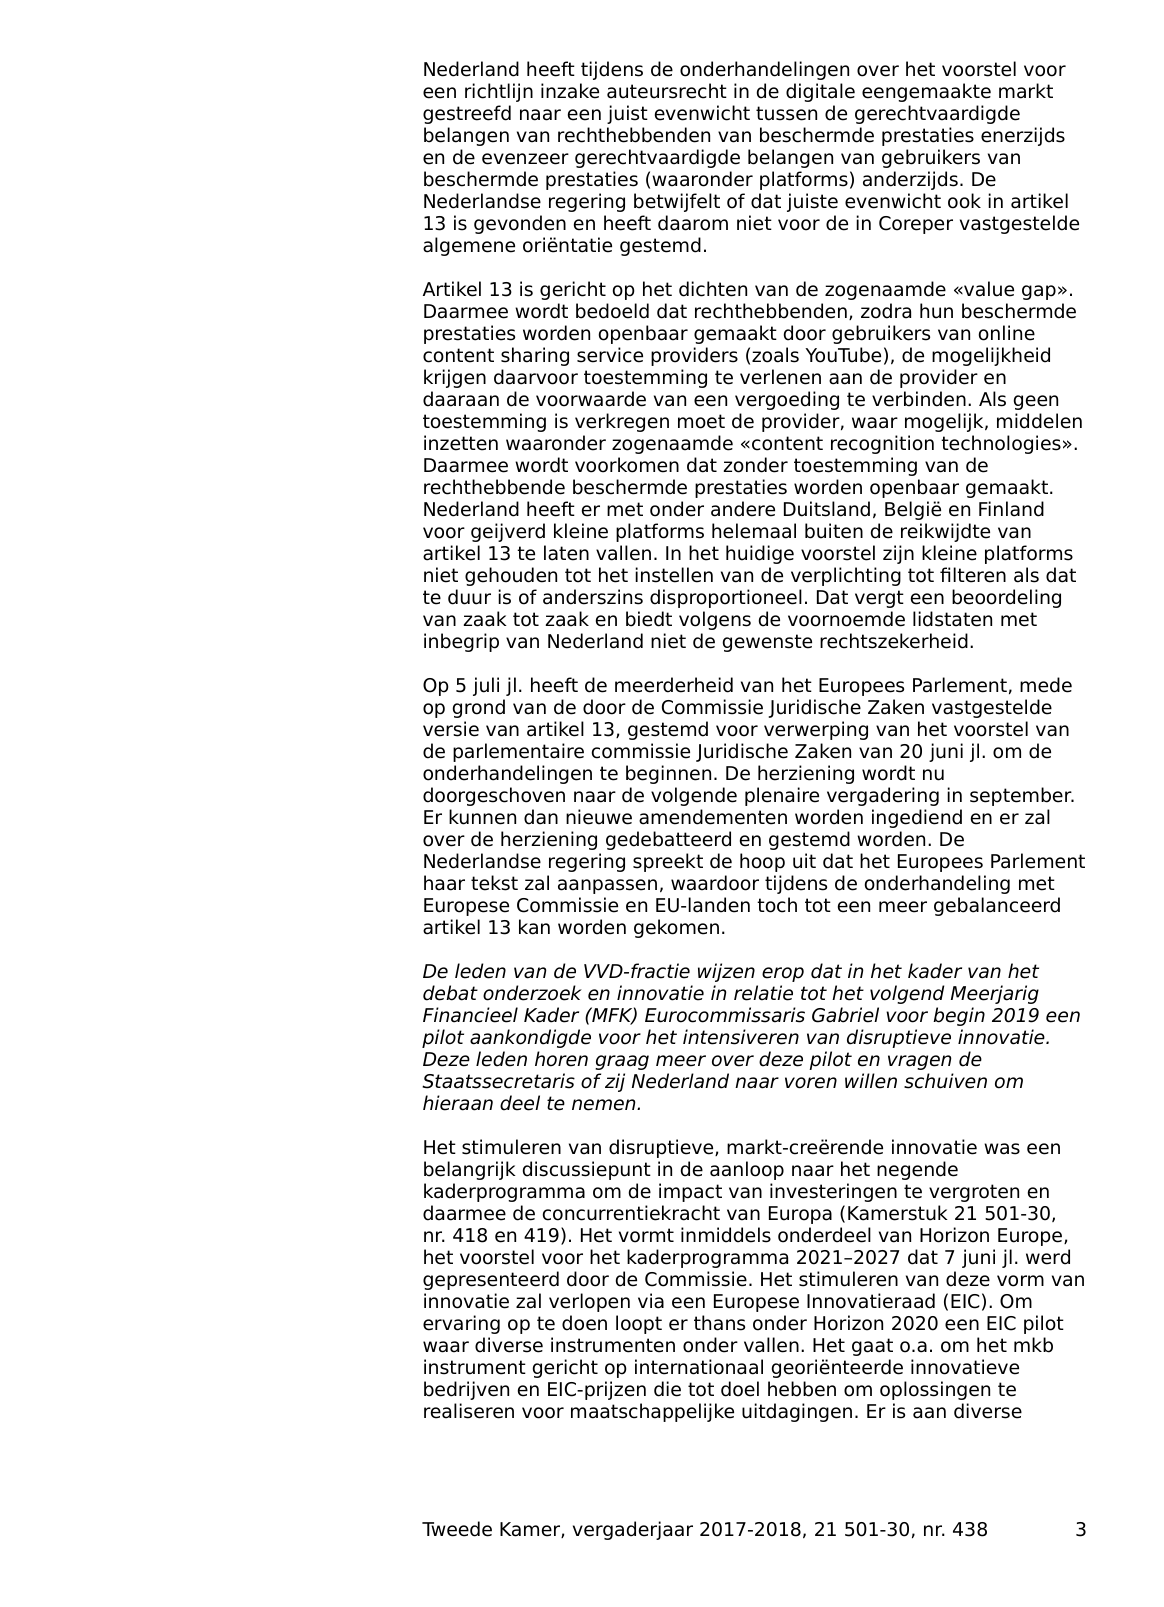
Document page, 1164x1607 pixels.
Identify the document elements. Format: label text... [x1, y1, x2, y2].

text Nederland heeft tijdens de onderhandelingen over het voorstel voor een richtlijn inzake auteursrecht in de digitale eengemaakte markt gestreefd naar een juist evenwicht tussen de gerechtvaardigde belangen van rechthebbenden van beschermde prestaties enerzijds en de evenzeer gerechtvaardigde belangen van gebruikers van beschermde prestaties (waaronder platforms) anderzijds. De Nederlandse regering betwijfelt of dat juiste evenwicht ook in artikel 13 is gevonden en heeft daarom niet voor de in Coreper vastgestelde algemene oriëntatie gestemd. [422, 59, 1087, 257]
text Op 5 juli jl. heeft de meerderheid van het Europees Parlement, mede op grond van de door de Commissie Juridische Zaken vastgestelde versie van artikel 13, gestemd voor verwerping van het voorstel van de parlementaire commissie Juridische Zaken van 20 juni jl. om de onderhandelingen te beginnen. De herziening wordt nu doorgeschoven naar de volgende plenaire vergadering in september. Er kunnen dan nieuwe amendementen worden ingediend en er zal over de herziening gedebatteerd en gestemd worden. De Nederlandse regering spreekt de hoop uit dat het Europees Parlement haar tekst zal aanpassen, waardoor tijdens de onderhandeling met Europese Commissie en EU-landen toch tot een meer gebalanceerd artikel 13 kan worden gekomen. [422, 675, 1087, 939]
text De leden van de VVD-fractie wijzen erop dat in het kader van het debat onderzoek en innovatie in relatie tot het volgend Meerjarig Financieel Kader (MFK) Eurocommissaris Gabriel voor begin 2019 een pilot aankondigde voor het intensiveren van disruptieve innovatie. Deze leden horen graag meer over deze pilot en vragen de Staatssecretaris of zij Nederland naar voren willen schuiven om hieraan deel te nemen. [422, 961, 1087, 1115]
text Artikel 13 is gericht op het dichten van de zogenaamde «value gap». Daarmee wordt bedoeld dat rechthebbenden, zodra hun beschermde prestaties worden openbaar gemaakt door gebruikers van online content sharing service providers (zoals YouTube), de mogelijkheid krijgen daarvoor toestemming te verlenen aan de provider en daaraan de voorwaarde van een vergoeding te verbinden. Als geen toestemming is verkregen moet de provider, waar mogelijk, middelen inzetten waaronder zogenaamde «content recognition technologies». Daarmee wordt voorkomen dat zonder toestemming van de rechthebbende beschermde prestaties worden openbaar gemaakt. Nederland heeft er met onder andere Duitsland, België en Finland voor geijverd kleine platforms helemaal buiten de reikwijdte van artikel 13 te laten vallen. In het huidige voorstel zijn kleine platforms niet gehouden tot het instellen van de verplichting tot filteren als dat te duur is of anderszins disproportioneel. Dat vergt een beoordeling van zaak tot zaak en biedt volgens de voornoemde lidstaten met inbegrip van Nederland niet de gewenste rechtszekerheid. [422, 279, 1087, 653]
text Het stimuleren van disruptieve, markt-creërende innovatie was een belangrijk discussiepunt in de aanloop naar het negende kaderprogramma om de impact van investeringen te vergroten en daarmee de concurrentiekracht van Europa (Kamerstuk 21 501-30, nr. 418 en 419). Het vormt inmiddels onderdeel van Horizon Europe, het voorstel voor het kaderprogramma 2021–2027 dat 7 juni jl. werd gepresenteerd door de Commissie. Het stimuleren van deze vorm van innovatie zal verlopen via een Europese Innovatieraad (EIC). Om ervaring op te doen loopt er thans onder Horizon 2020 een EIC pilot waar diverse instrumenten onder vallen. Het gaat o.a. om het mkb instrument gericht op internationaal georiënteerde innovatieve bedrijven en EIC-prijzen die tot doel hebben om oplossingen te realiseren voor maatschappelijke uitdagingen. Er is aan diverse [422, 1137, 1087, 1423]
